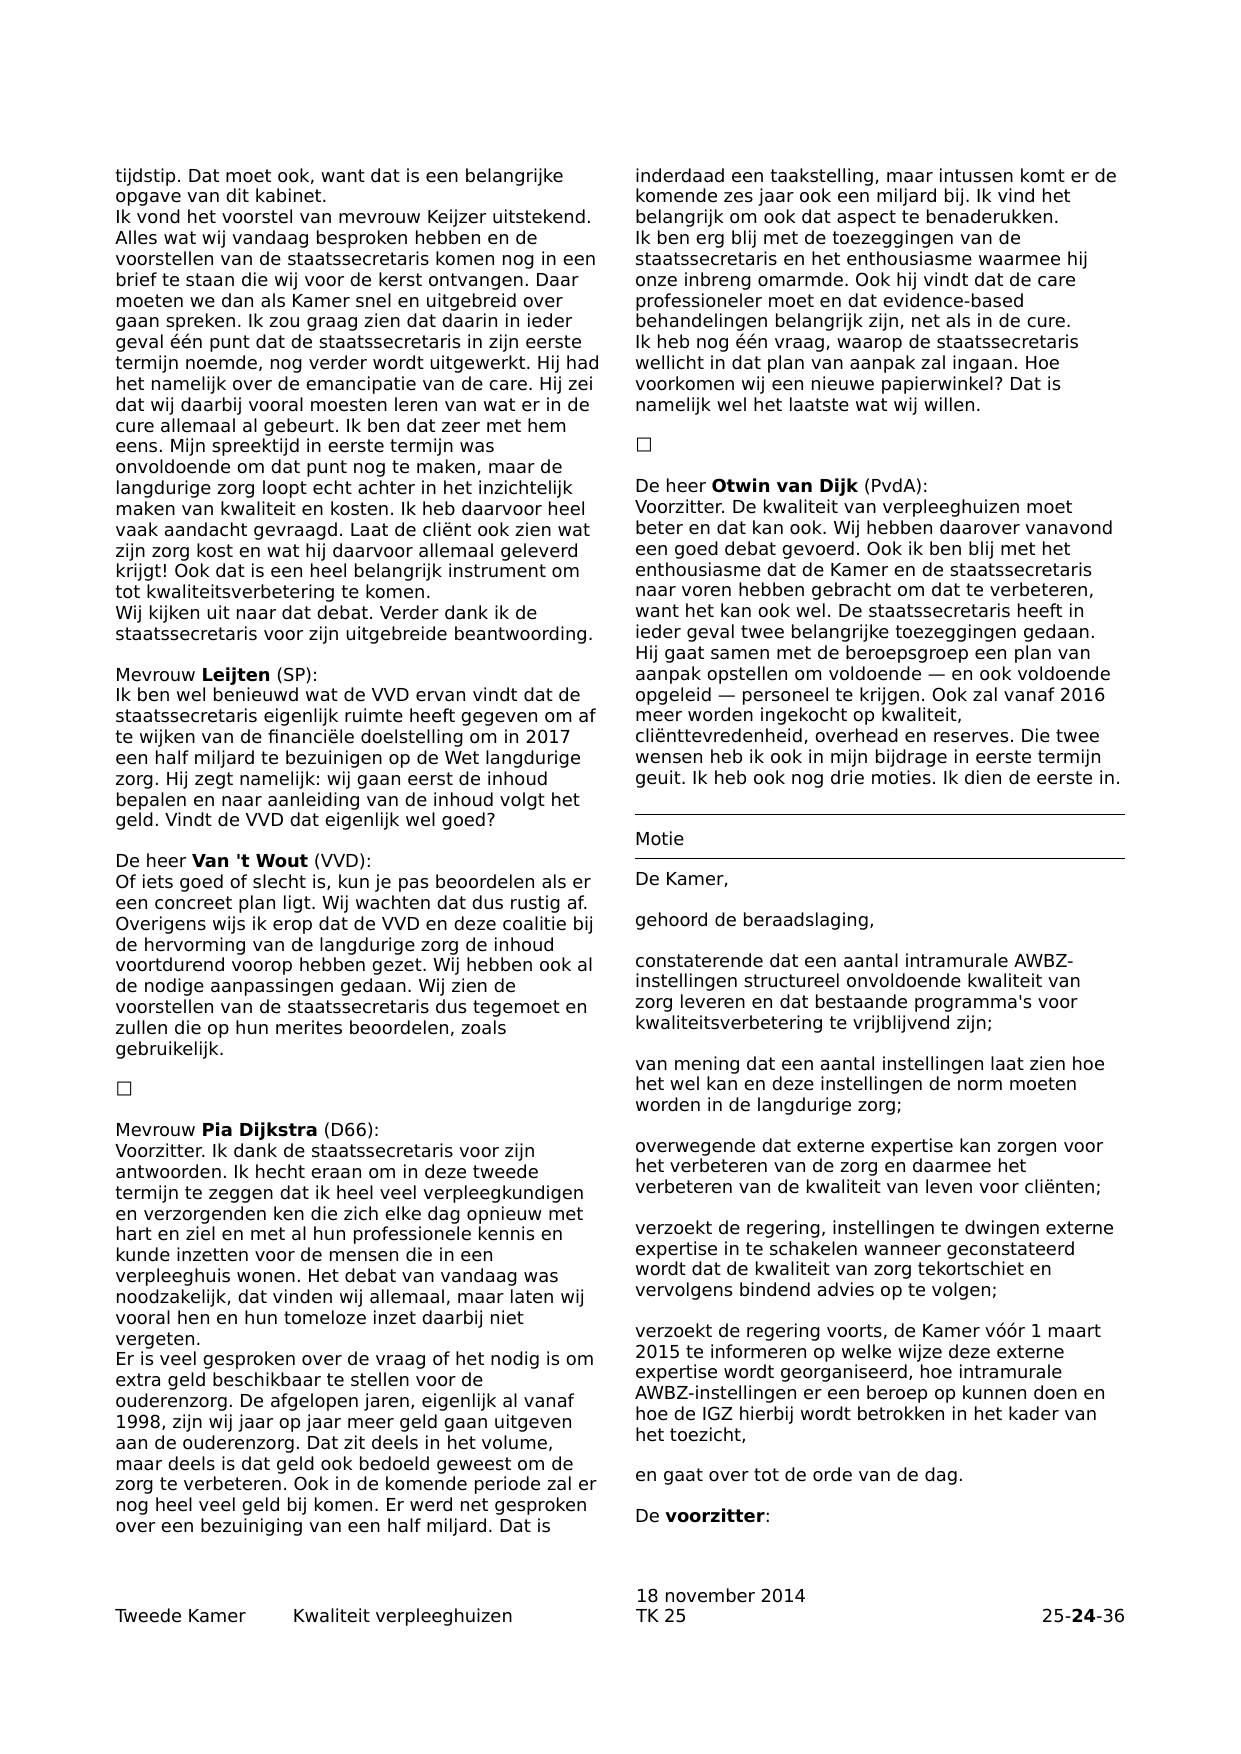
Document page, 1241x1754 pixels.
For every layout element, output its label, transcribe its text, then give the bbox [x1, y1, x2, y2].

text De voorzitter: [635, 1506, 1125, 1527]
text Er is veel gesproken over de vraag of het nodig is om extra geld beschikbaar te stellen voor de ouderenzorg. De afgelopen jaren, eigenlijk al vanaf 1998, zijn wij jaar op jaar meer geld gaan uitgeven aan de ouderenzorg. Dat zit deels in het volume, maar deels is dat geld ook bedoeld geweest om de zorg te verbeteren. Ook in de komende periode zal er nog heel veel geld bij komen. Er werd net gesproken over een bezuiniging van een half miljard. Dat is [115, 1349, 605, 1537]
text Mevrouw Leijten (SP): [115, 664, 605, 685]
text Ik heb nog één vraag, waarop de staatssecretaris wellicht in dat plan van aanpak zal ingaan. Hoe voorkomen wij een nieuwe papierwinkel? Dat is namelijk wel het laatste wat wij willen. [635, 332, 1125, 415]
text ⬜ [635, 435, 1125, 456]
text ⬜ [115, 1079, 605, 1100]
text verzoekt de regering voorts, de Kamer vóór 1 maart 2015 te informeren op welke wijze deze externe expertise wordt georganiseerd, hoe intramurale AWBZ-instellingen er een beroep op kunnen doen en hoe de IGZ hierbij wordt betrokken in het kader van het toezicht, [635, 1321, 1125, 1445]
text Ik ben wel benieuwd wat de VVD ervan vindt dat de staatssecretaris eigenlijk ruimte heeft gegeven om af te wijken van de financiële doelstelling om in 2017 een half miljard te bezuinigen op de Wet langdurige zorg. Hij zegt namelijk: wij gaan eerst de inhoud bepalen en naar aanleiding van de inhoud volgt het geld. Vindt de VVD dat eigenlijk wel goed? [115, 685, 605, 831]
text en gaat over tot de orde van de dag. [635, 1465, 1125, 1486]
text De heer Otwin van Dijk (PvdA): [635, 476, 1125, 497]
text overwegende dat externe expertise kan zorgen voor het verbeteren van de zorg en daarmee het verbeteren van de kwaliteit van leven voor cliënten; [635, 1136, 1125, 1198]
text Ik ben erg blij met de toezeggingen van de staatssecretaris en het enthousiasme waarmee hij onze inbreng omarmde. Ook hij vindt dat de care professioneler moet en dat evidence-based behandelingen belangrijk zijn, net als in de cure. [635, 228, 1125, 332]
text verzoekt de regering, instellingen te dwingen externe expertise in te schakelen wanneer geconstateerd wordt dat de kwaliteit van zorg tekortschiet en vervolgens bindend advies op te volgen; [635, 1218, 1125, 1301]
text Voorzitter. De kwaliteit van verpleeghuizen moet beter en dat kan ook. Wij hebben daarover vanavond een goed debat gevoerd. Ook ik ben blij met het enthousiasme dat de Kamer en de staatssecretaris naar voren hebben gebracht om dat te verbeteren, want het kan ook wel. De staatssecretaris heeft in ieder geval twee belangrijke toezeggingen gedaan. Hij gaat samen met de beroepsgroep een plan van aanpak opstellen om voldoende — en ook voldoende opgeleid — personeel te krijgen. Ook zal vanaf 2016 meer worden ingekocht op kwaliteit, cliënttevredenheid, overhead en reserves. Die twee wensen heb ik ook in mijn bijdrage in eerste termijn geuit. Ik heb ook nog drie moties. Ik dien de eerste in. [635, 497, 1125, 788]
text constaterende dat een aantal intramurale AWBZ-instellingen structureel onvoldoende kwaliteit van zorg leveren en dat bestaande programma's voor kwaliteitsverbetering te vrijblijvend zijn; [635, 951, 1125, 1033]
text Mevrouw Pia Dijkstra (D66): [115, 1120, 605, 1141]
text tijdstip. Dat moet ook, want dat is een belangrijke opgave van dit kabinet. [115, 165, 605, 207]
text Of iets goed of slecht is, kun je pas beoordelen als er een concreet plan ligt. Wij wachten dat dus rustig af. Overigens wijs ik erop dat de VVD en deze coalitie bij de hervorming van de langdurige zorg de inhoud voortdurend voorop hebben gezet. Wij hebben ook al de nodige aanpassingen gedaan. Wij zien de voorstellen van de staatssecretaris dus tegemoet en zullen die op hun merites beoordelen, zoals gebruikelijk. [115, 872, 605, 1059]
text van mening dat een aantal instellingen laat zien hoe het wel kan en deze instellingen de norm moeten worden in de langdurige zorg; [635, 1053, 1125, 1116]
text De heer Van 't Wout (VVD): [115, 851, 605, 872]
text inderdaad een taakstelling, maar intussen komt er de komende zes jaar ook een miljard bij. Ik vind het belangrijk om ook dat aspect te benaderukken. [635, 165, 1125, 228]
text Ik vond het voorstel van mevrouw Keijzer uitstekend. Alles wat wij vandaag besproken hebben en de voorstellen van de staatssecretaris komen nog in een brief te staan die wij voor de kerst ontvangen. Daar moeten we dan als Kamer snel en uitgebreid over gaan spreken. Ik zou graag zien dat daarin in ieder geval één punt dat de staatssecretaris in zijn eerste termijn noemde, nog verder wordt uitgewerkt. Hij had het namelijk over de emancipatie van de care. Hij zei dat wij daarbij vooral moesten leren van wat er in de cure allemaal al gebeurt. Ik ben dat zeer met hem eens. Mijn spreektijd in eerste termijn was onvoldoende om dat punt nog te maken, maar de langdurige zorg loopt echt achter in het inzichtelijk maken van kwaliteit en kosten. Ik heb daarvoor heel vaak aandacht gevraagd. Laat de cliënt ook zien wat zijn zorg kost en wat hij daarvoor allemaal geleverd krijgt! Ook dat is een heel belangrijk instrument om tot kwaliteitsverbetering te komen. [115, 207, 605, 603]
text De Kamer, [635, 869, 1125, 890]
text Motie [635, 828, 1125, 849]
text Wij kijken uit naar dat debat. Verder dank ik de staatssecretaris voor zijn uitgebreide beantwoording. [115, 603, 605, 644]
text gehoord de beraadslaging, [635, 910, 1125, 931]
text Voorzitter. Ik dank de staatssecretaris voor zijn antwoorden. Ik hecht eraan om in deze tweede termijn te zeggen dat ik heel veel verpleegkundigen en verzorgenden ken die zich elke dag opnieuw met hart en ziel en met al hun professionele kennis en kunde inzetten voor de mensen die in een verpleeghuis wonen. Het debat van vandaag was noodzakelijk, dat vinden wij allemaal, maar laten wij vooral hen en hun tomeloze inzet daarbij niet vergeten. [115, 1141, 605, 1349]
